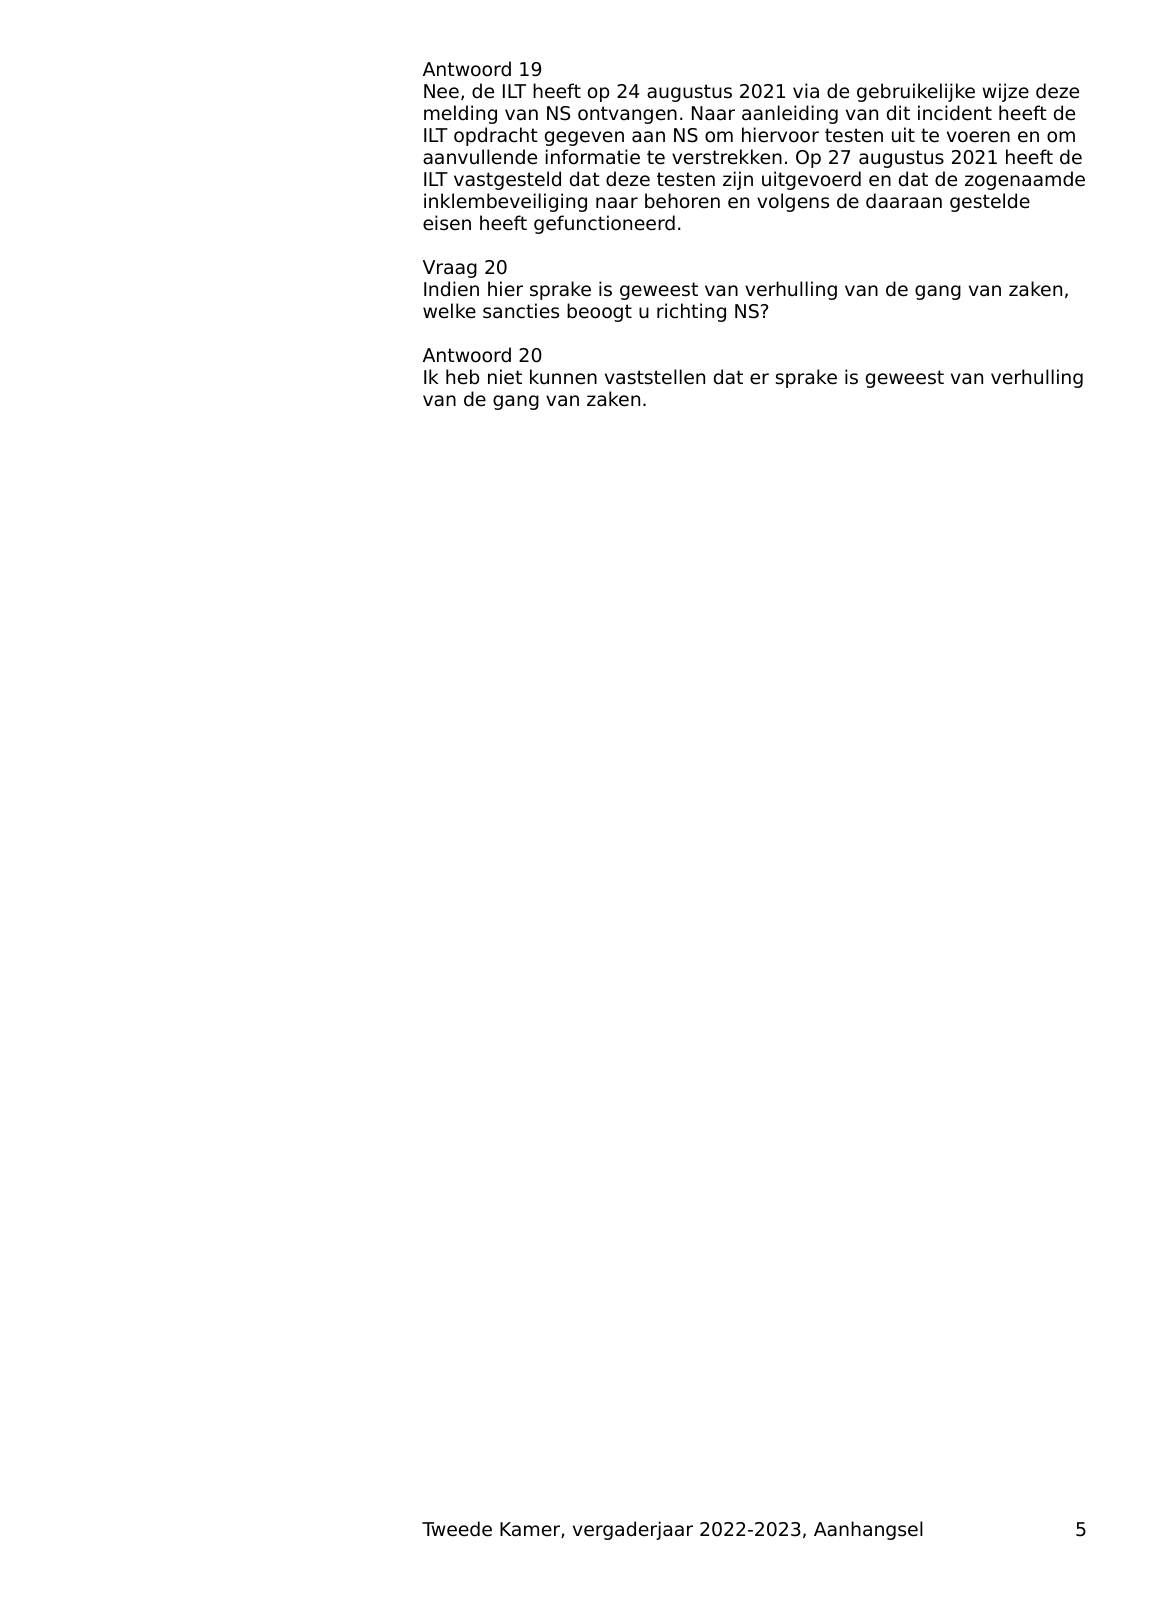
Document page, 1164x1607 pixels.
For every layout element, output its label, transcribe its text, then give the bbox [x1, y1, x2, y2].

text Antwoord 20 [422, 345, 1087, 367]
text Indien hier sprake is geweest van verhulling van de gang van zaken, welke sancties beoogt u richting NS? [422, 279, 1087, 323]
text Ik heb niet kunnen vaststellen dat er sprake is geweest van verhulling van de gang van zaken. [422, 367, 1087, 411]
text Antwoord 19 [422, 59, 1087, 81]
text Nee, de ILT heeft op 24 augustus 2021 via de gebruikelijke wijze deze melding van NS ontvangen. Naar aanleiding van dit incident heeft de ILT opdracht gegeven aan NS om hiervoor testen uit te voeren en om aanvullende informatie te verstrekken. Op 27 augustus 2021 heeft de ILT vastgesteld dat deze testen zijn uitgevoerd en dat de zogenaamde inklembeveiliging naar behoren en volgens de daaraan gestelde eisen heeft gefunctioneerd. [422, 81, 1087, 235]
text Vraag 20 [422, 257, 1087, 279]
